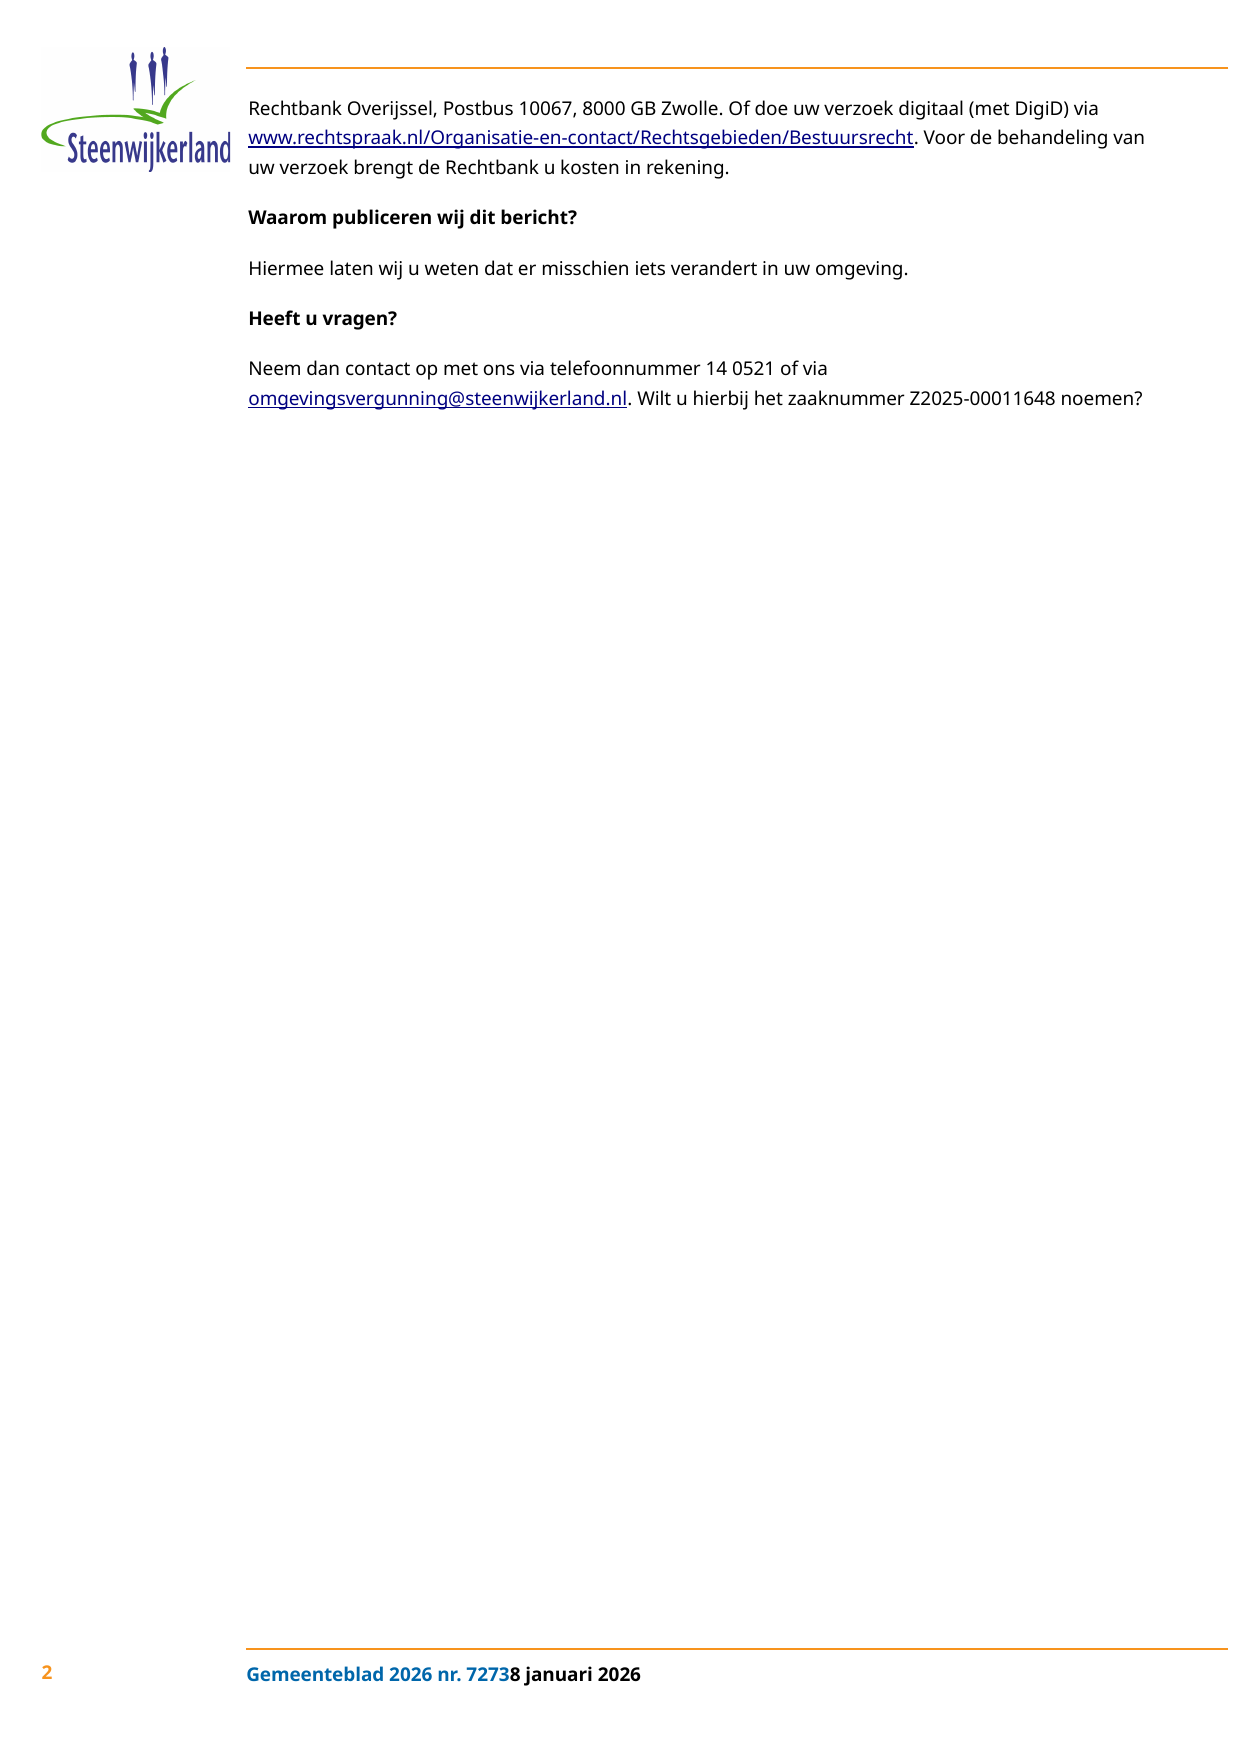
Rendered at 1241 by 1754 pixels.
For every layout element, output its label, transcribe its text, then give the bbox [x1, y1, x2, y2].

picture [41, 47, 231, 172]
text Hiermee laten wij u weten dat er misschien iets verandert in uw omgeving. [248, 255, 1152, 281]
text Neem dan contact op met ons via telefoonnummer 14 0521 of via omgevingsvergunning@steenwijkerland.nl. Wilt u hierbij het zaaknummer Z2025-00011648 noemen? [248, 356, 1152, 411]
text Rechtbank Overijssel, Postbus 10067, 8000 GB Zwolle. Of doe uw verzoek digitaal (met DigiD) via www.rechtspraak.nl/Organisatie-en-contact/Rechtsgebieden/Bestuursrecht. Voor de behandeling van uw verzoek brengt de Rechtbank u kosten in rekening. [248, 95, 1152, 180]
text Heeft u vragen? [248, 305, 1152, 331]
text Waarom publiceren wij dit bericht? [248, 204, 1152, 230]
